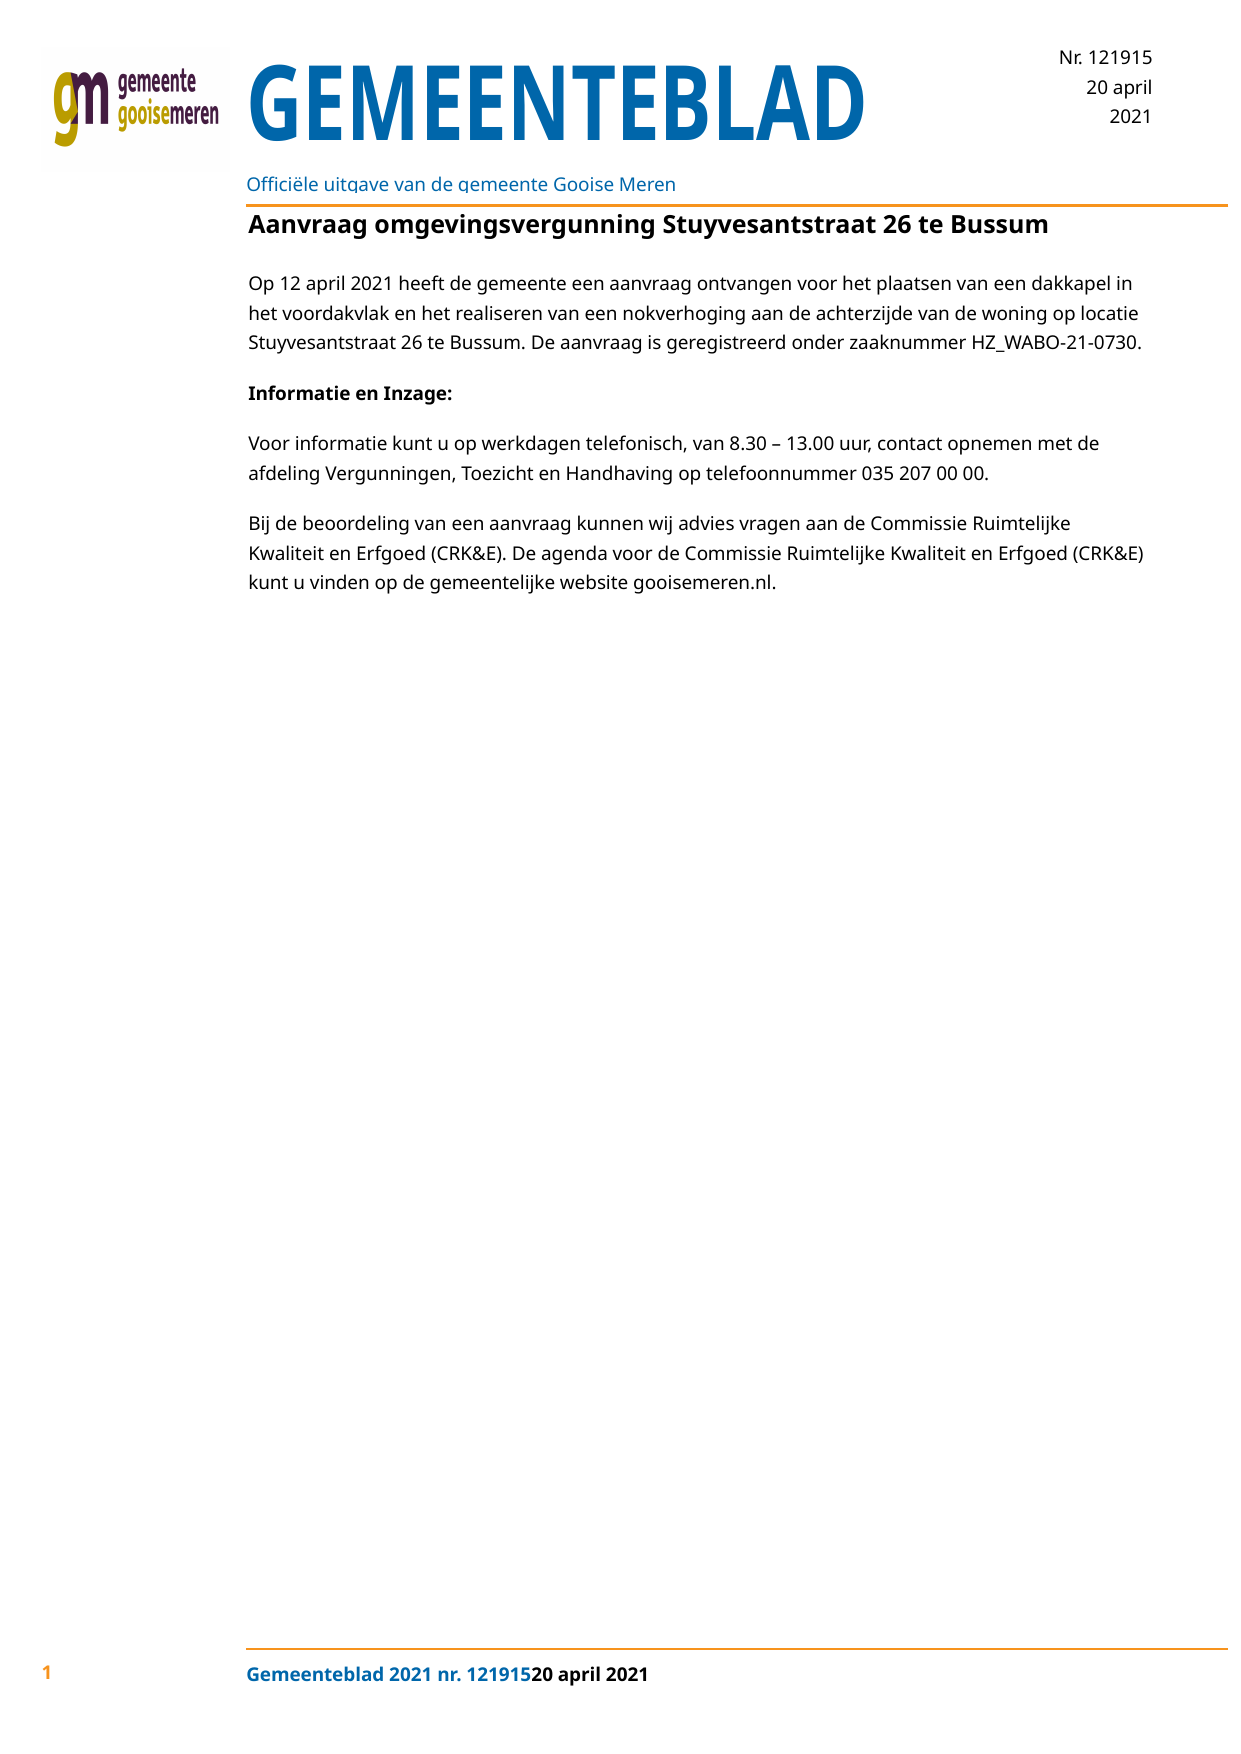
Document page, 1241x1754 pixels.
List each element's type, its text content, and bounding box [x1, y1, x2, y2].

text Aanvraag omgevingsvergunning Stuyvesantstraat 26 te Bussum [248, 207, 1152, 241]
text Op 12 april 2021 heeft de gemeente een aanvraag ontvangen voor het plaatsen van een dakkapel in het voordakvlak en het realiseren van een nokverhoging aan de achterzijde van de woning op locatie Stuyvesantstraat 26 te Bussum. De aanvraag is geregistreerd onder zaaknummer HZ_WABO-21-0730. [248, 270, 1152, 355]
text Informatie en Inzage: [248, 380, 1152, 406]
text Bij de beoordeling van een aanvraag kunnen wij advies vragen aan de Commissie Ruimtelijke Kwaliteit en Erfgoed (CRK&E). De agenda voor de Commissie Ruimtelijke Kwaliteit en Erfgoed (CRK&E) kunt u vinden op de gemeentelijke website gooisemeren.nl. [248, 510, 1152, 595]
text Voor informatie kunt u op werkdagen telefonisch, van 8.30 – 13.00 uur, contact opnemen met de afdeling Vergunningen, Toezicht en Handhaving op telefoonnummer 035 207 00 00. [248, 430, 1152, 486]
picture [41, 47, 231, 172]
